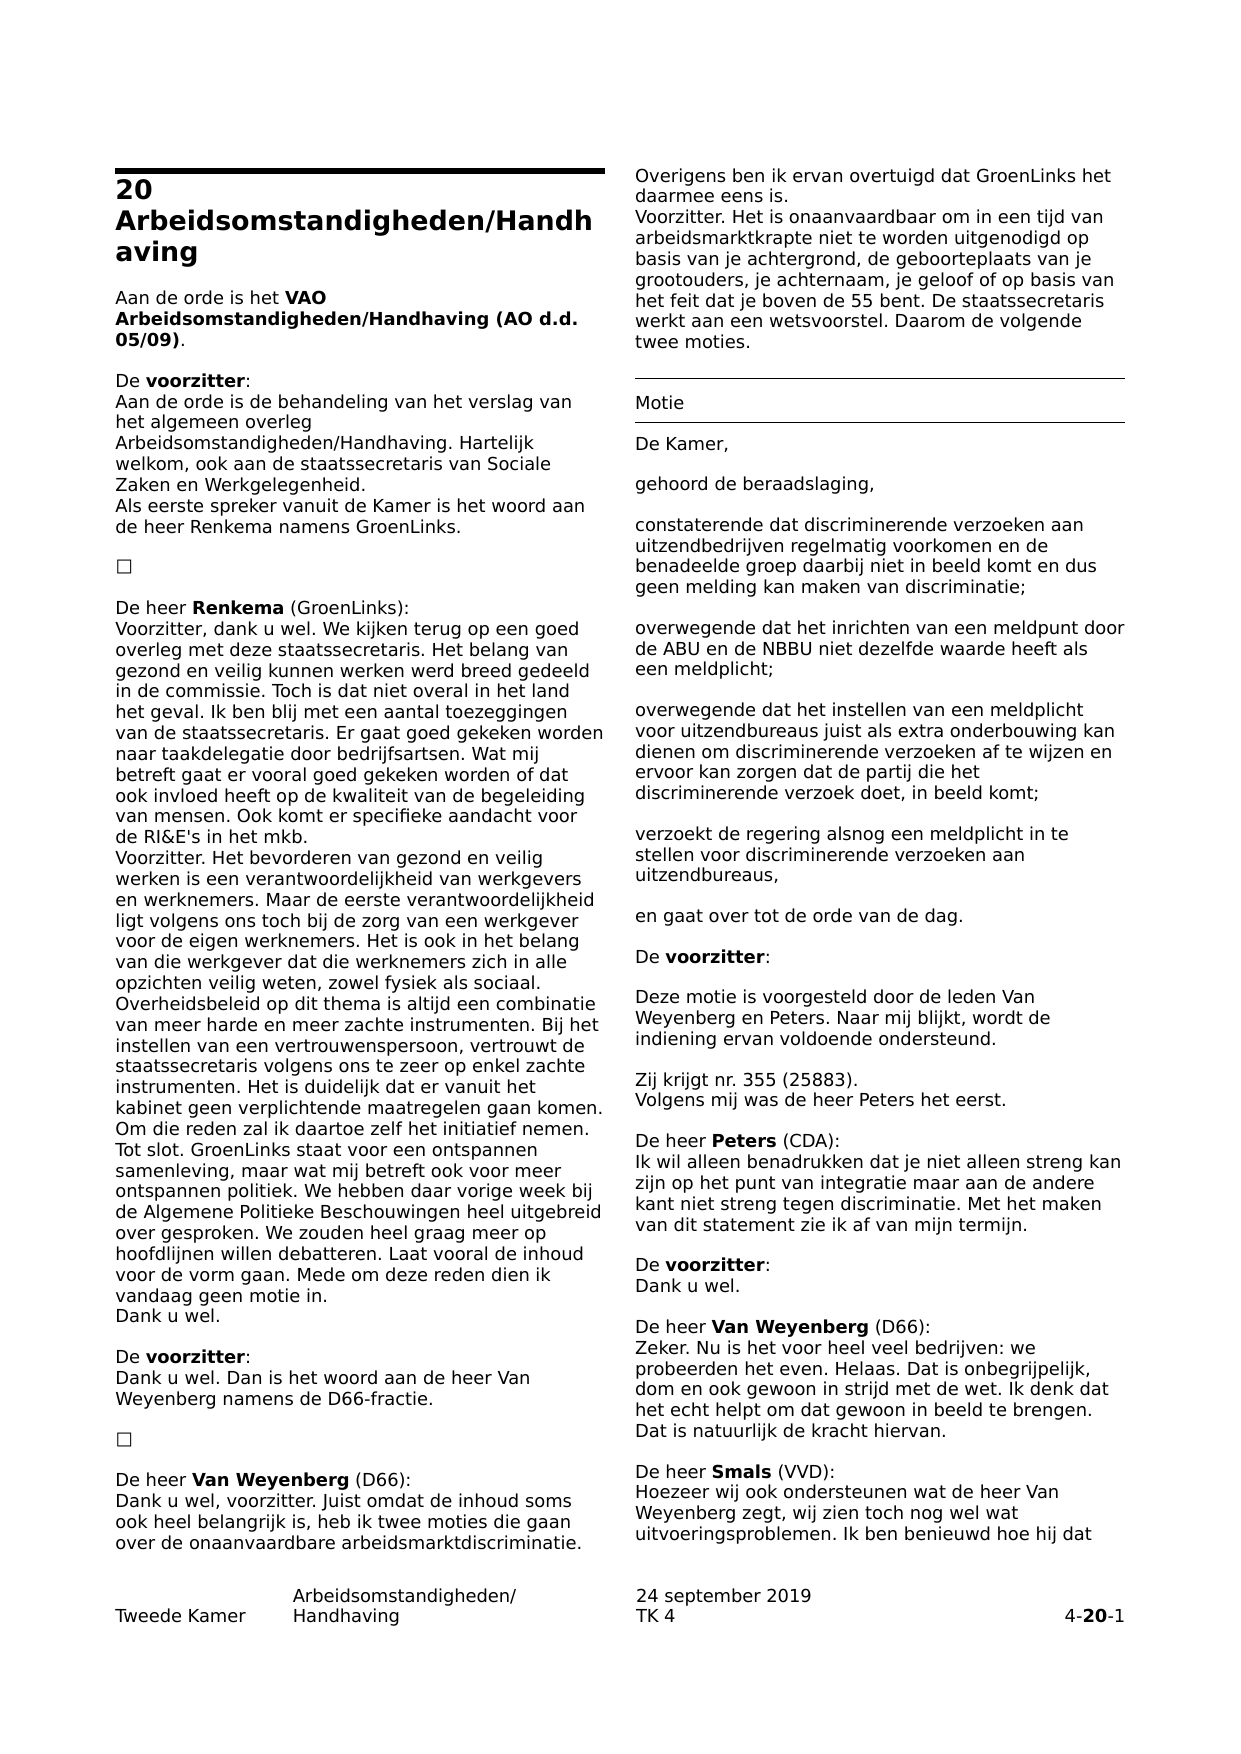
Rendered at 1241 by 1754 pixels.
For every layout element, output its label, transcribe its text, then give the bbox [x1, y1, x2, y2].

text De heer Renkema (GroenLinks): [115, 598, 605, 619]
text Tot slot. GroenLinks staat voor een ontspannen samenleving, maar wat mij betreft ook voor meer ontspannen politiek. We hebben daar vorige week bij de Algemene Politieke Beschouwingen heel uitgebreid over gesproken. We zouden heel graag meer op hoofdlijnen willen debatteren. Laat vooral de inhoud voor de vorm gaan. Mede om deze reden dien ik vandaag geen motie in. [115, 1139, 605, 1306]
text De heer Smals (VVD): [635, 1462, 1125, 1482]
text Voorzitter. Het bevorderen van gezond en veilig werken is een verantwoordelijkheid van werkgevers en werknemers. Maar de eerste verantwoordelijkheid ligt volgens ons toch bij de zorg van een werkgever voor de eigen werknemers. Het is ook in het belang van die werkgever dat die werknemers zich in alle opzichten veilig weten, zowel fysiek als sociaal. Overheidsbeleid op dit thema is altijd een combinatie van meer harde en meer zachte instrumenten. Bij het instellen van een vertrouwenspersoon, vertrouwt de staatssecretaris volgens ons te zeer op enkel zachte instrumenten. Het is duidelijk dat er vanuit het kabinet geen verplichtende maatregelen gaan komen. Om die reden zal ik daartoe zelf het initiatief nemen. [115, 848, 605, 1139]
text Dank u wel, voorzitter. Juist omdat de inhoud soms ook heel belangrijk is, heb ik twee moties die gaan over de onaanvaardbare arbeidsmarktdiscriminatie. [115, 1491, 605, 1553]
text De voorzitter: [115, 371, 605, 391]
text Overigens ben ik ervan overtuigd dat GroenLinks het daarmee eens is. [635, 165, 1125, 207]
text Dank u wel. Dan is het woord aan de heer Van Weyenberg namens de D66-fractie. [115, 1368, 605, 1409]
text ⬜ [115, 557, 605, 578]
text Volgens mij was de heer Peters het eerst. [635, 1090, 1125, 1111]
text Aan de orde is het VAO Arbeidsomstandigheden/Handhaving (AO d.d. 05/09). [115, 288, 605, 351]
text Voorzitter, dank u wel. We kijken terug op een goed overleg met deze staatssecretaris. Het belang van gezond en veilig kunnen werken werd breed gedeeld in de commissie. Toch is dat niet overal in het land het geval. Ik ben blij met een aantal toezeggingen van de staatssecretaris. Er gaat goed gekeken worden naar taakdelegatie door bedrijfsartsen. Wat mij betreft gaat er vooral goed gekeken worden of dat ook invloed heeft op de kwaliteit van de begeleiding van mensen. Ook komt er specifieke aandacht voor de RI&E's in het mkb. [115, 619, 605, 848]
text ⬜ [115, 1429, 605, 1450]
text Zeker. Nu is het voor heel veel bedrijven: we probeerden het even. Helaas. Dat is onbegrijpelijk, dom en ook gewoon in strijd met de wet. Ik denk dat het echt helpt om dat gewoon in beeld te brengen. Dat is natuurlijk de kracht hiervan. [635, 1337, 1125, 1442]
text gehoord de beraadslaging, [635, 474, 1125, 495]
text Ik wil alleen benadrukken dat je niet alleen streng kan zijn op het punt van integratie maar aan de andere kant niet streng tegen discriminatie. Met het maken van dit statement zie ik af van mijn termijn. [635, 1152, 1125, 1235]
text De voorzitter: [635, 947, 1125, 967]
text Als eerste spreker vanuit de Kamer is het woord aan de heer Renkema namens GroenLinks. [115, 496, 605, 537]
text overwegende dat het inrichten van een meldpunt door de ABU en de NBBU niet dezelfde waarde heeft als een meldplicht; [635, 618, 1125, 680]
text De heer Van Weyenberg (D66): [115, 1470, 605, 1491]
text De Kamer, [635, 433, 1125, 454]
title 20 Arbeidsomstandigheden/Handhaving [115, 174, 605, 268]
text Dank u wel. [635, 1276, 1125, 1297]
text De voorzitter: [115, 1347, 605, 1368]
text en gaat over tot de orde van de dag. [635, 906, 1125, 927]
text Voorzitter. Het is onaanvaardbaar om in een tijd van arbeidsmarktkrapte niet te worden uitgenodigd op basis van je achtergrond, de geboorteplaats van je grootouders, je achternaam, je geloof of op basis van het feit dat je boven de 55 bent. De staatssecretaris werkt aan een wetsvoorstel. Daarom de volgende twee moties. [635, 207, 1125, 353]
text Deze motie is voorgesteld door de leden Van Weyenberg en Peters. Naar mij blijkt, wordt de indiening ervan voldoende ondersteund. [635, 987, 1125, 1049]
text Hoezeer wij ook ondersteunen wat de heer Van Weyenberg zegt, wij zien toch nog wel wat uitvoeringsproblemen. Ik ben benieuwd hoe hij dat [635, 1482, 1125, 1545]
text Aan de orde is de behandeling van het verslag van het algemeen overleg Arbeidsomstandigheden/Handhaving. Hartelijk welkom, ook aan de staatssecretaris van Sociale Zaken en Werkgelegenheid. [115, 391, 605, 496]
text Zij krijgt nr. 355 (25883). [635, 1069, 1125, 1090]
text overwegende dat het instellen van een meldplicht voor uitzendbureaus juist als extra onderbouwing kan dienen om discriminerende verzoeken af te wijzen en ervoor kan zorgen dat de partij die het discriminerende verzoek doet, in beeld komt; [635, 700, 1125, 804]
text constaterende dat discriminerende verzoeken aan uitzendbedrijven regelmatig voorkomen en de benadeelde groep daarbij niet in beeld komt en dus geen melding kan maken van discriminatie; [635, 515, 1125, 598]
text De heer Van Weyenberg (D66): [635, 1317, 1125, 1337]
text Motie [635, 393, 1125, 413]
text Dank u wel. [115, 1306, 605, 1327]
text De voorzitter: [635, 1255, 1125, 1276]
text verzoekt de regering alsnog een meldplicht in te stellen voor discriminerende verzoeken aan uitzendbureaus, [635, 824, 1125, 886]
text De heer Peters (CDA): [635, 1131, 1125, 1152]
